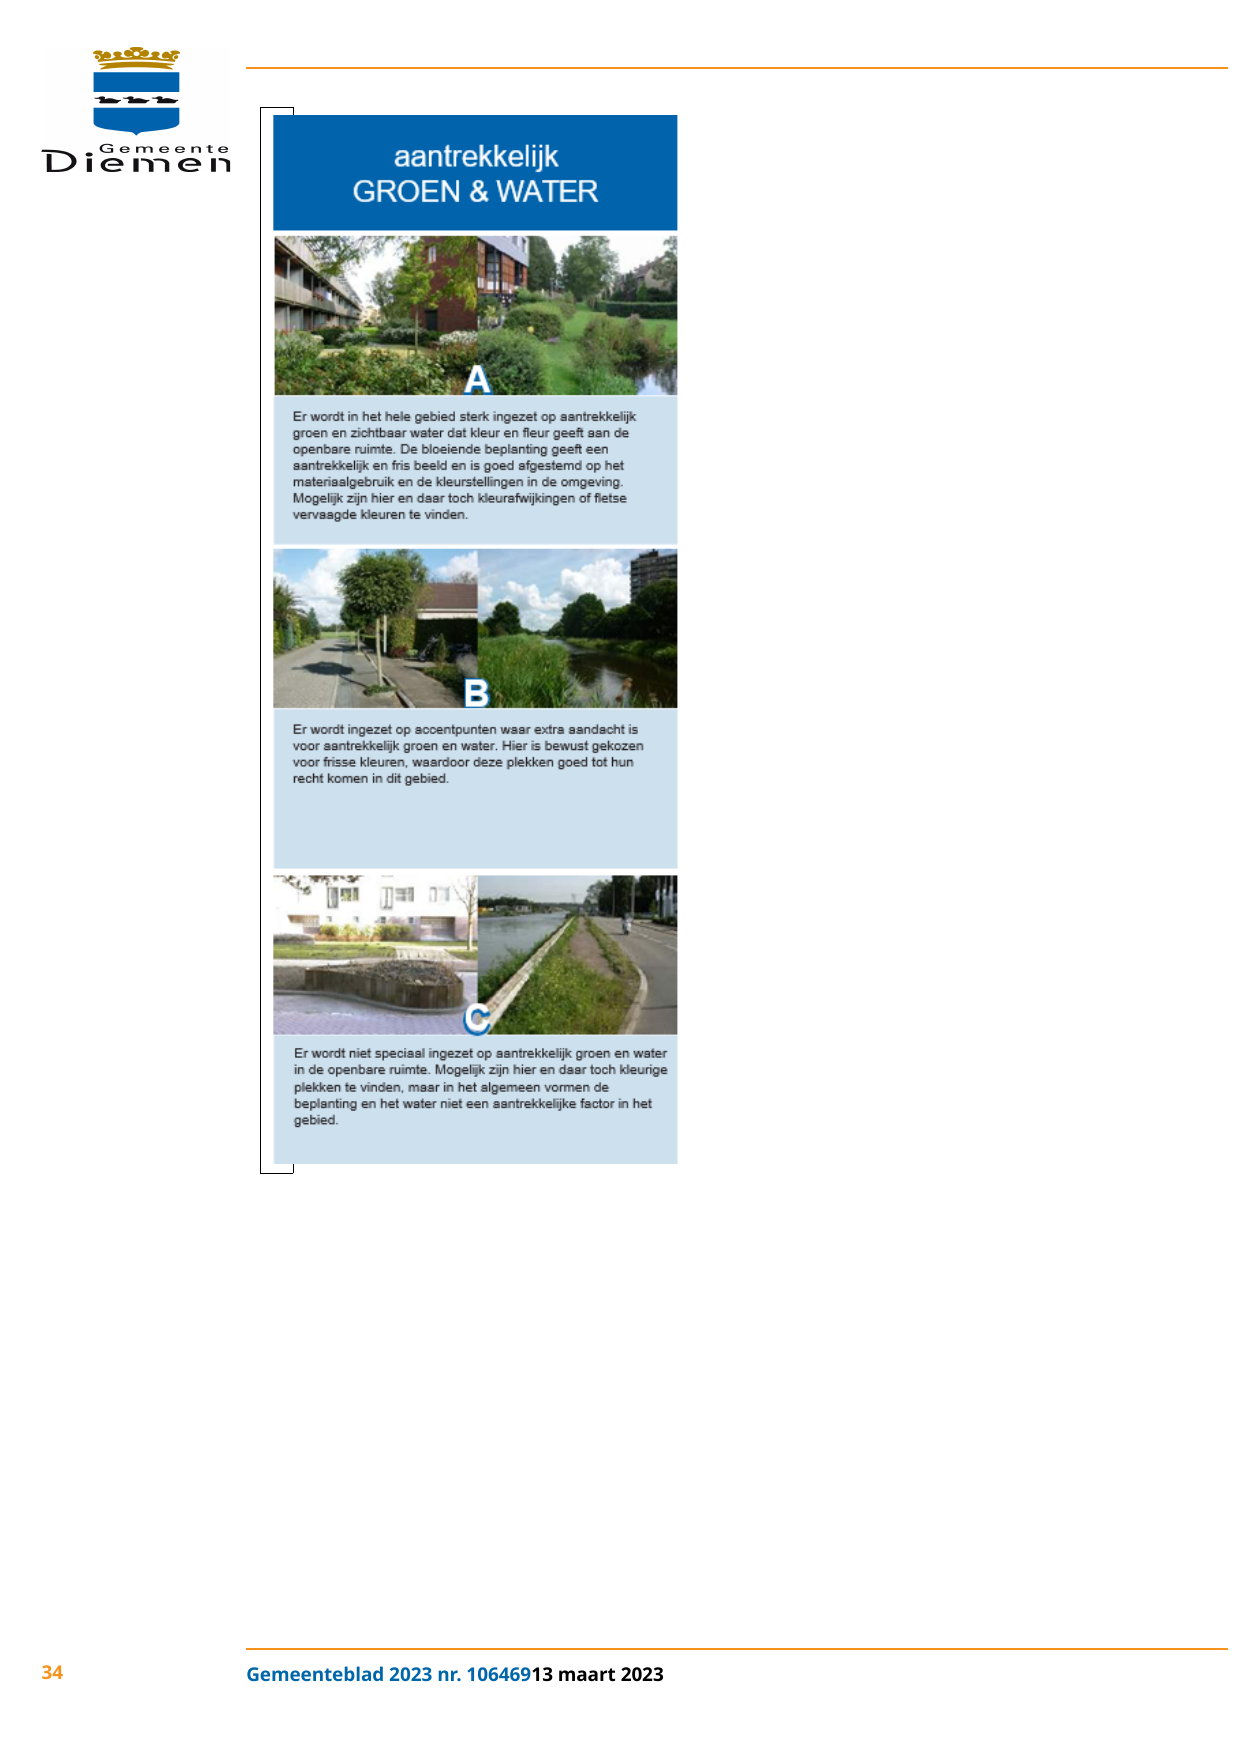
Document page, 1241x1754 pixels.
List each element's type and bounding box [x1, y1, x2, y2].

picture [41, 47, 231, 172]
picture [268, 115, 683, 1164]
